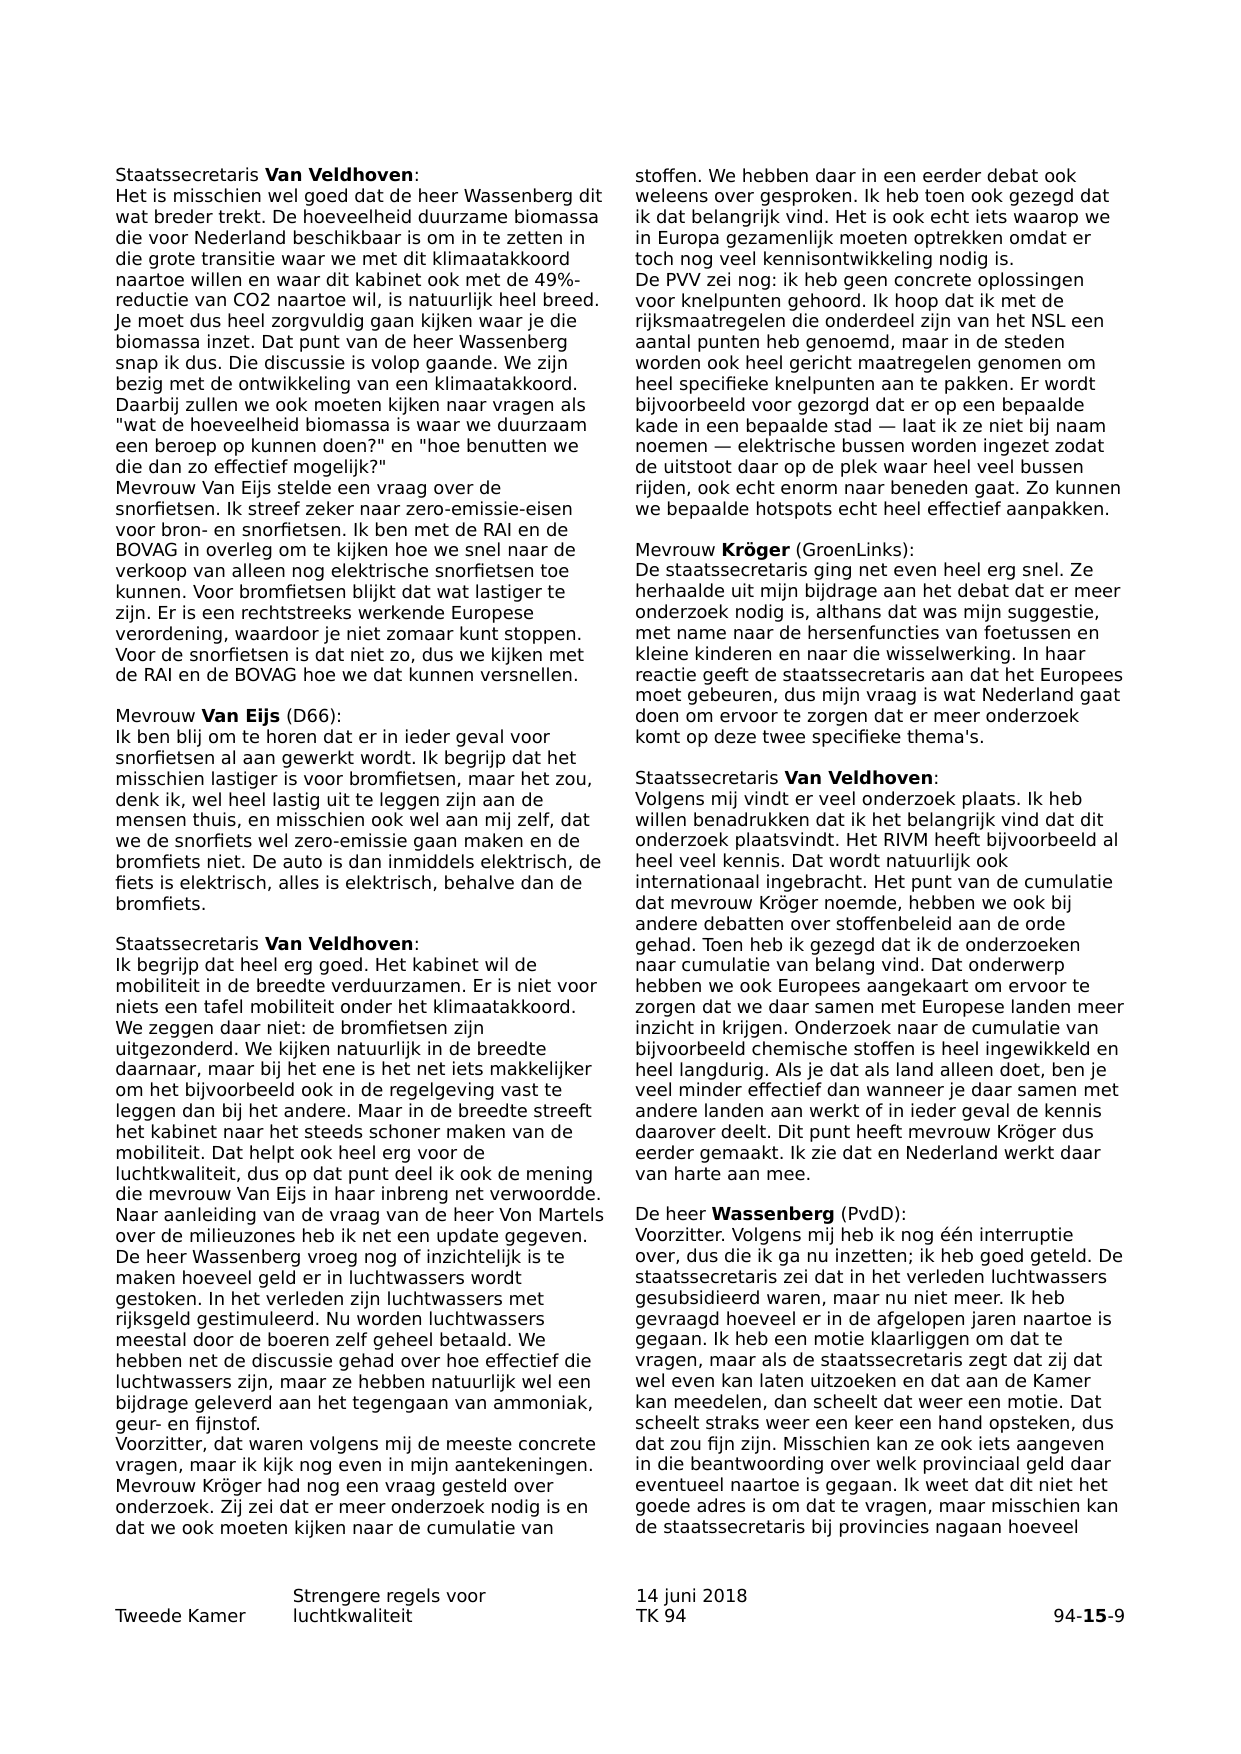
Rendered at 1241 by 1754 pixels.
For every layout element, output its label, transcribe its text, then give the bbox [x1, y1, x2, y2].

text stoffen. We hebben daar in een eerder debat ook weleens over gesproken. Ik heb toen ook gezegd dat ik dat belangrijk vind. Het is ook echt iets waarop we in Europa gezamenlijk moeten optrekken omdat er toch nog veel kennisontwikkeling nodig is. [635, 165, 1125, 269]
text Volgens mij vindt er veel onderzoek plaats. Ik heb willen benadrukken dat ik het belangrijk vind dat dit onderzoek plaatsvindt. Het RIVM heeft bijvoorbeeld al heel veel kennis. Dat wordt natuurlijk ook internationaal ingebracht. Het punt van de cumulatie dat mevrouw Kröger noemde, hebben we ook bij andere debatten over stoffenbeleid aan de orde gehad. Toen heb ik gezegd dat ik de onderzoeken naar cumulatie van belang vind. Dat onderwerp hebben we ook Europees aangekaart om ervoor te zorgen dat we daar samen met Europese landen meer inzicht in krijgen. Onderzoek naar de cumulatie van bijvoorbeeld chemische stoffen is heel ingewikkeld en heel langdurig. Als je dat als land alleen doet, ben je veel minder effectief dan wanneer je daar samen met andere landen aan werkt of in ieder geval de kennis daarover deelt. Dit punt heeft mevrouw Kröger dus eerder gemaakt. Ik zie dat en Nederland werkt daar van harte aan mee. [635, 788, 1125, 1184]
text Voorzitter, dat waren volgens mij de meeste concrete vragen, maar ik kijk nog even in mijn aantekeningen. Mevrouw Kröger had nog een vraag gesteld over onderzoek. Zij zei dat er meer onderzoek nodig is en dat we ook moeten kijken naar de cumulatie van [115, 1434, 605, 1538]
text Staatssecretaris Van Veldhoven: [115, 934, 605, 955]
text Staatssecretaris Van Veldhoven: [115, 165, 605, 186]
text Het is misschien wel goed dat de heer Wassenberg dit wat breder trekt. De hoeveelheid duurzame biomassa die voor Nederland beschikbaar is om in te zetten in die grote transitie waar we met dit klimaatakkoord naartoe willen en waar dit kabinet ook met de 49%-reductie van CO2 naartoe wil, is natuurlijk heel breed. Je moet dus heel zorgvuldig gaan kijken waar je die biomassa inzet. Dat punt van de heer Wassenberg snap ik dus. Die discussie is volop gaande. We zijn bezig met de ontwikkeling van een klimaatakkoord. Daarbij zullen we ook moeten kijken naar vragen als "wat de hoeveelheid biomassa is waar we duurzaam een beroep op kunnen doen?" en "hoe benutten we die dan zo effectief mogelijk?" [115, 186, 605, 478]
text Staatssecretaris Van Veldhoven: [635, 768, 1125, 788]
text Mevrouw Van Eijs stelde een vraag over de snorfietsen. Ik streef zeker naar zero-emissie-eisen voor bron- en snorfietsen. Ik ben met de RAI en de BOVAG in overleg om te kijken hoe we snel naar de verkoop van alleen nog elektrische snorfietsen toe kunnen. Voor bromfietsen blijkt dat wat lastiger te zijn. Er is een rechtstreeks werkende Europese verordening, waardoor je niet zomaar kunt stoppen. Voor de snorfietsen is dat niet zo, dus we kijken met de RAI en de BOVAG hoe we dat kunnen versnellen. [115, 478, 605, 686]
text De heer Wassenberg (PvdD): [635, 1204, 1125, 1225]
text De staatssecretaris ging net even heel erg snel. Ze herhaalde uit mijn bijdrage aan het debat dat er meer onderzoek nodig is, althans dat was mijn suggestie, met name naar de hersenfuncties van foetussen en kleine kinderen en naar die wisselwerking. In haar reactie geeft de staatssecretaris aan dat het Europees moet gebeuren, dus mijn vraag is wat Nederland gaat doen om ervoor te zorgen dat er meer onderzoek komt op deze twee specifieke thema's. [635, 560, 1125, 748]
text Mevrouw Kröger (GroenLinks): [635, 539, 1125, 560]
text Mevrouw Van Eijs (D66): [115, 706, 605, 727]
text De PVV zei nog: ik heb geen concrete oplossingen voor knelpunten gehoord. Ik hoop dat ik met de rijksmaatregelen die onderdeel zijn van het NSL een aantal punten heb genoemd, maar in de steden worden ook heel gericht maatregelen genomen om heel specifieke knelpunten aan te pakken. Er wordt bijvoorbeeld voor gezorgd dat er op een bepaalde kade in een bepaalde stad — laat ik ze niet bij naam noemen — elektrische bussen worden ingezet zodat de uitstoot daar op de plek waar heel veel bussen rijden, ook echt enorm naar beneden gaat. Zo kunnen we bepaalde hotspots echt heel effectief aanpakken. [635, 269, 1125, 519]
text Ik ben blij om te horen dat er in ieder geval voor snorfietsen al aan gewerkt wordt. Ik begrijp dat het misschien lastiger is voor bromfietsen, maar het zou, denk ik, wel heel lastig uit te leggen zijn aan de mensen thuis, en misschien ook wel aan mij zelf, dat we de snorfiets wel zero-emissie gaan maken en de bromfiets niet. De auto is dan inmiddels elektrisch, de fiets is elektrisch, alles is elektrisch, behalve dan de bromfiets. [115, 727, 605, 914]
text Ik begrijp dat heel erg goed. Het kabinet wil de mobiliteit in de breedte verduurzamen. Er is niet voor niets een tafel mobiliteit onder het klimaatakkoord. We zeggen daar niet: de bromfietsen zijn uitgezonderd. We kijken natuurlijk in de breedte daarnaar, maar bij het ene is het net iets makkelijker om het bijvoorbeeld ook in de regelgeving vast te leggen dan bij het andere. Maar in de breedte streeft het kabinet naar het steeds schoner maken van de mobiliteit. Dat helpt ook heel erg voor de luchtkwaliteit, dus op dat punt deel ik ook de mening die mevrouw Van Eijs in haar inbreng net verwoordde. [115, 955, 605, 1205]
text Naar aanleiding van de vraag van de heer Von Martels over de milieuzones heb ik net een update gegeven. De heer Wassenberg vroeg nog of inzichtelijk is te maken hoeveel geld er in luchtwassers wordt gestoken. In het verleden zijn luchtwassers met rijksgeld gestimuleerd. Nu worden luchtwassers meestal door de boeren zelf geheel betaald. We hebben net de discussie gehad over hoe effectief die luchtwassers zijn, maar ze hebben natuurlijk wel een bijdrage geleverd aan het tegengaan van ammoniak, geur- en fijnstof. [115, 1205, 605, 1434]
text Voorzitter. Volgens mij heb ik nog één interruptie over, dus die ik ga nu inzetten; ik heb goed geteld. De staatssecretaris zei dat in het verleden luchtwassers gesubsidieerd waren, maar nu niet meer. Ik heb gevraagd hoeveel er in de afgelopen jaren naartoe is gegaan. Ik heb een motie klaarliggen om dat te vragen, maar als de staatssecretaris zegt dat zij dat wel even kan laten uitzoeken en dat aan de Kamer kan meedelen, dan scheelt dat weer een motie. Dat scheelt straks weer een keer een hand opsteken, dus dat zou fijn zijn. Misschien kan ze ook iets aangeven in die beantwoording over welk provinciaal geld daar eventueel naartoe is gegaan. Ik weet dat dit niet het goede adres is om dat te vragen, maar misschien kan de staatssecretaris bij provincies nagaan hoeveel [635, 1225, 1125, 1537]
